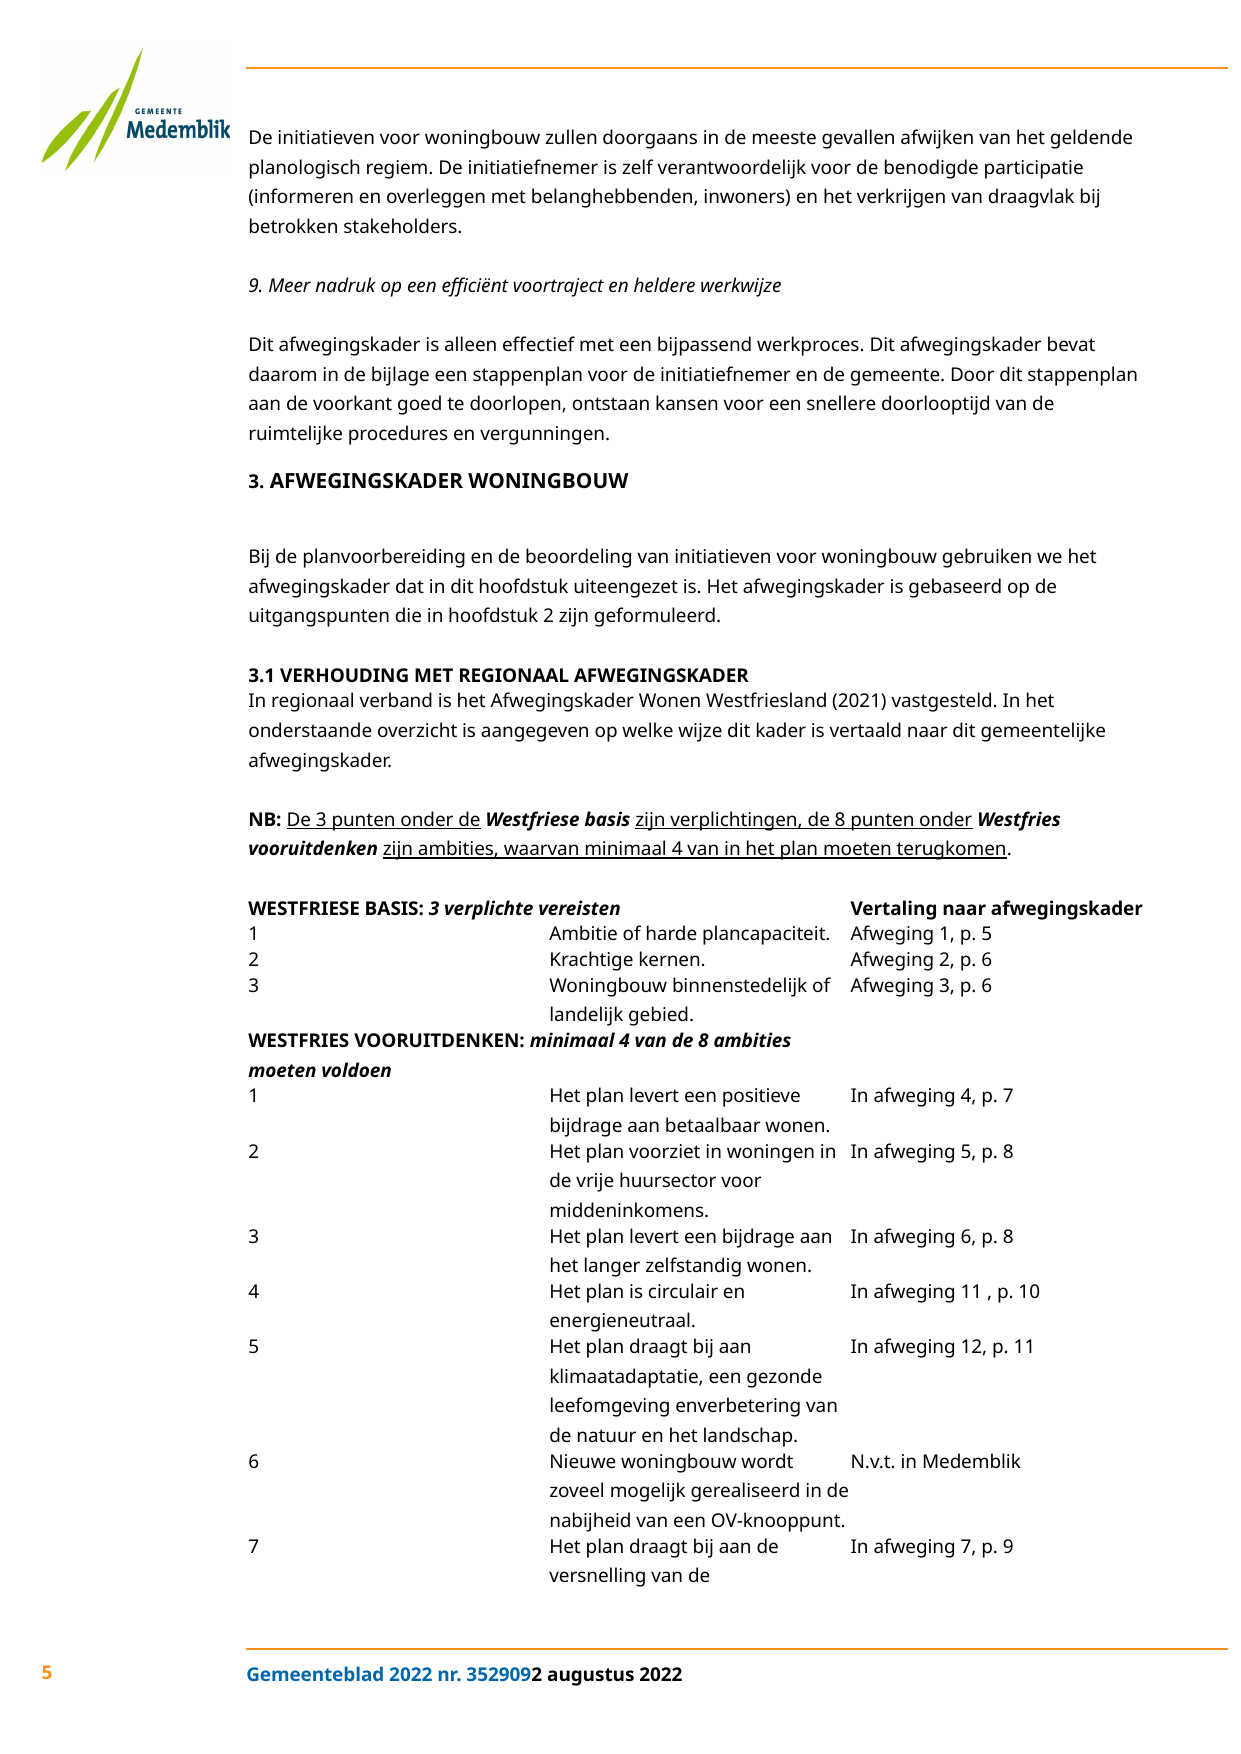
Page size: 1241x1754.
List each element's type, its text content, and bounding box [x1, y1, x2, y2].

table_cell [850, 1027, 1152, 1083]
table_cell 3 [248, 972, 549, 1027]
text Bij de planvoorbereiding en de beoordeling van initiatieven voor woningbouw gebruiken we het afwegingskader dat in dit hoofdstuk uiteengezet is. Het afwegingskader is gebaseerd op de uitgangspunten die in hoofdstuk 2 zijn geformuleerd. [248, 543, 1152, 628]
text De initiatieven voor woningbouw zullen doorgaans in de meeste gevallen afwijken van het geldende planologisch regiem. De initiatiefnemer is zelf verantwoordelijk voor de benodigde participatie (informeren en overleggen met belanghebbenden, inwoners) en het verkrijgen van draagvlak bij betrokken stakeholders. [248, 124, 1152, 239]
table_cell Krachtige kernen. [549, 946, 850, 972]
table_cell In afweging 11 , p. 10 [850, 1278, 1152, 1333]
table_cell Het plan levert een bijdrage aan het langer zelfstandig wonen. [549, 1223, 850, 1278]
table_cell In afweging 7, p. 9 [850, 1533, 1152, 1588]
table_cell 2 [248, 1138, 549, 1223]
text 3.1 VERHOUDING MET REGIONAAL AFWEGINGSKADER [248, 662, 1152, 688]
table_cell Het plan draagt bij aan klimaatadaptatie, een gezonde leefomgeving enverbetering van de natuur en het landschap. [549, 1334, 850, 1448]
table_cell Woningbouw binnenstedelijk of landelijk gebied. [549, 972, 850, 1027]
table_cell 6 [248, 1448, 549, 1533]
table_cell 3 [248, 1223, 549, 1278]
table_cell Het plan draagt bij aan de versnelling van de [549, 1533, 850, 1588]
table_cell 1 [248, 921, 549, 946]
table_cell Nieuwe woningbouw wordt zoveel mogelijk gerealiseerd in de nabijheid van een OV-knooppunt. [549, 1448, 850, 1533]
text Dit afwegingskader is alleen effectief met een bijpassend werkproces. Dit afwegingskader bevat daarom in de bijlage een stappenplan voor de initiatiefnemer en de gemeente. Door dit stappenplan aan de voorkant goed te doorlopen, ontstaan kansen voor een snellere doorlooptijd van de ruimtelijke procedures en vergunningen. [248, 331, 1152, 446]
table_cell Het plan is circulair en energieneutraal. [549, 1278, 850, 1333]
table_cell Ambitie of harde plancapaciteit. [549, 921, 850, 946]
picture [41, 47, 231, 172]
text 3. AFWEGINGSKADER WONINGBOUW [248, 466, 1152, 494]
table_cell 5 [248, 1334, 549, 1448]
table_cell Het plan levert een positieve bijdrage aan betaalbaar wonen. [549, 1083, 850, 1138]
table_cell 1 [248, 1083, 549, 1138]
text 9. Meer nadruk op een efficiënt voortraject en heldere werkwijze [248, 272, 1152, 298]
table_cell In afweging 12, p. 11 [850, 1334, 1152, 1448]
table_cell Afweging 2, p. 6 [850, 946, 1152, 972]
table_cell Afweging 3, p. 6 [850, 972, 1152, 1027]
table_cell In afweging 5, p. 8 [850, 1138, 1152, 1223]
table_cell Afweging 1, p. 5 [850, 921, 1152, 946]
table_cell N.v.t. in Medemblik [850, 1448, 1152, 1533]
table_cell Het plan voorziet in woningen in de vrije huursector voor middeninkomens. [549, 1138, 850, 1223]
text In regionaal verband is het Afwegingskader Wonen Westfriesland (2021) vastgesteld. In het onderstaande overzicht is aangegeven op welke wijze dit kader is vertaald naar dit gemeentelijke afwegingskader. [248, 688, 1152, 772]
table_cell In afweging 6, p. 8 [850, 1223, 1152, 1278]
table_cell 2 [248, 946, 549, 972]
table_header WESTFRIESE BASIS: 3 verplichte vereisten [248, 895, 850, 921]
text NB: De 3 punten onder de Westfriese basis zijn verplichtingen, de 8 punten onder Westfries vooruitdenken zijn ambities, waarvan minimaal 4 van in het plan moeten terugkomen. [248, 806, 1152, 861]
table_cell In afweging 4, p. 7 [850, 1083, 1152, 1138]
table_cell WESTFRIES VOORUITDENKEN: minimaal 4 van de 8 ambities moeten voldoen [248, 1027, 850, 1083]
table_cell 4 [248, 1278, 549, 1333]
table_cell 7 [248, 1533, 549, 1588]
table_header Vertaling naar afwegingskader [850, 895, 1152, 921]
